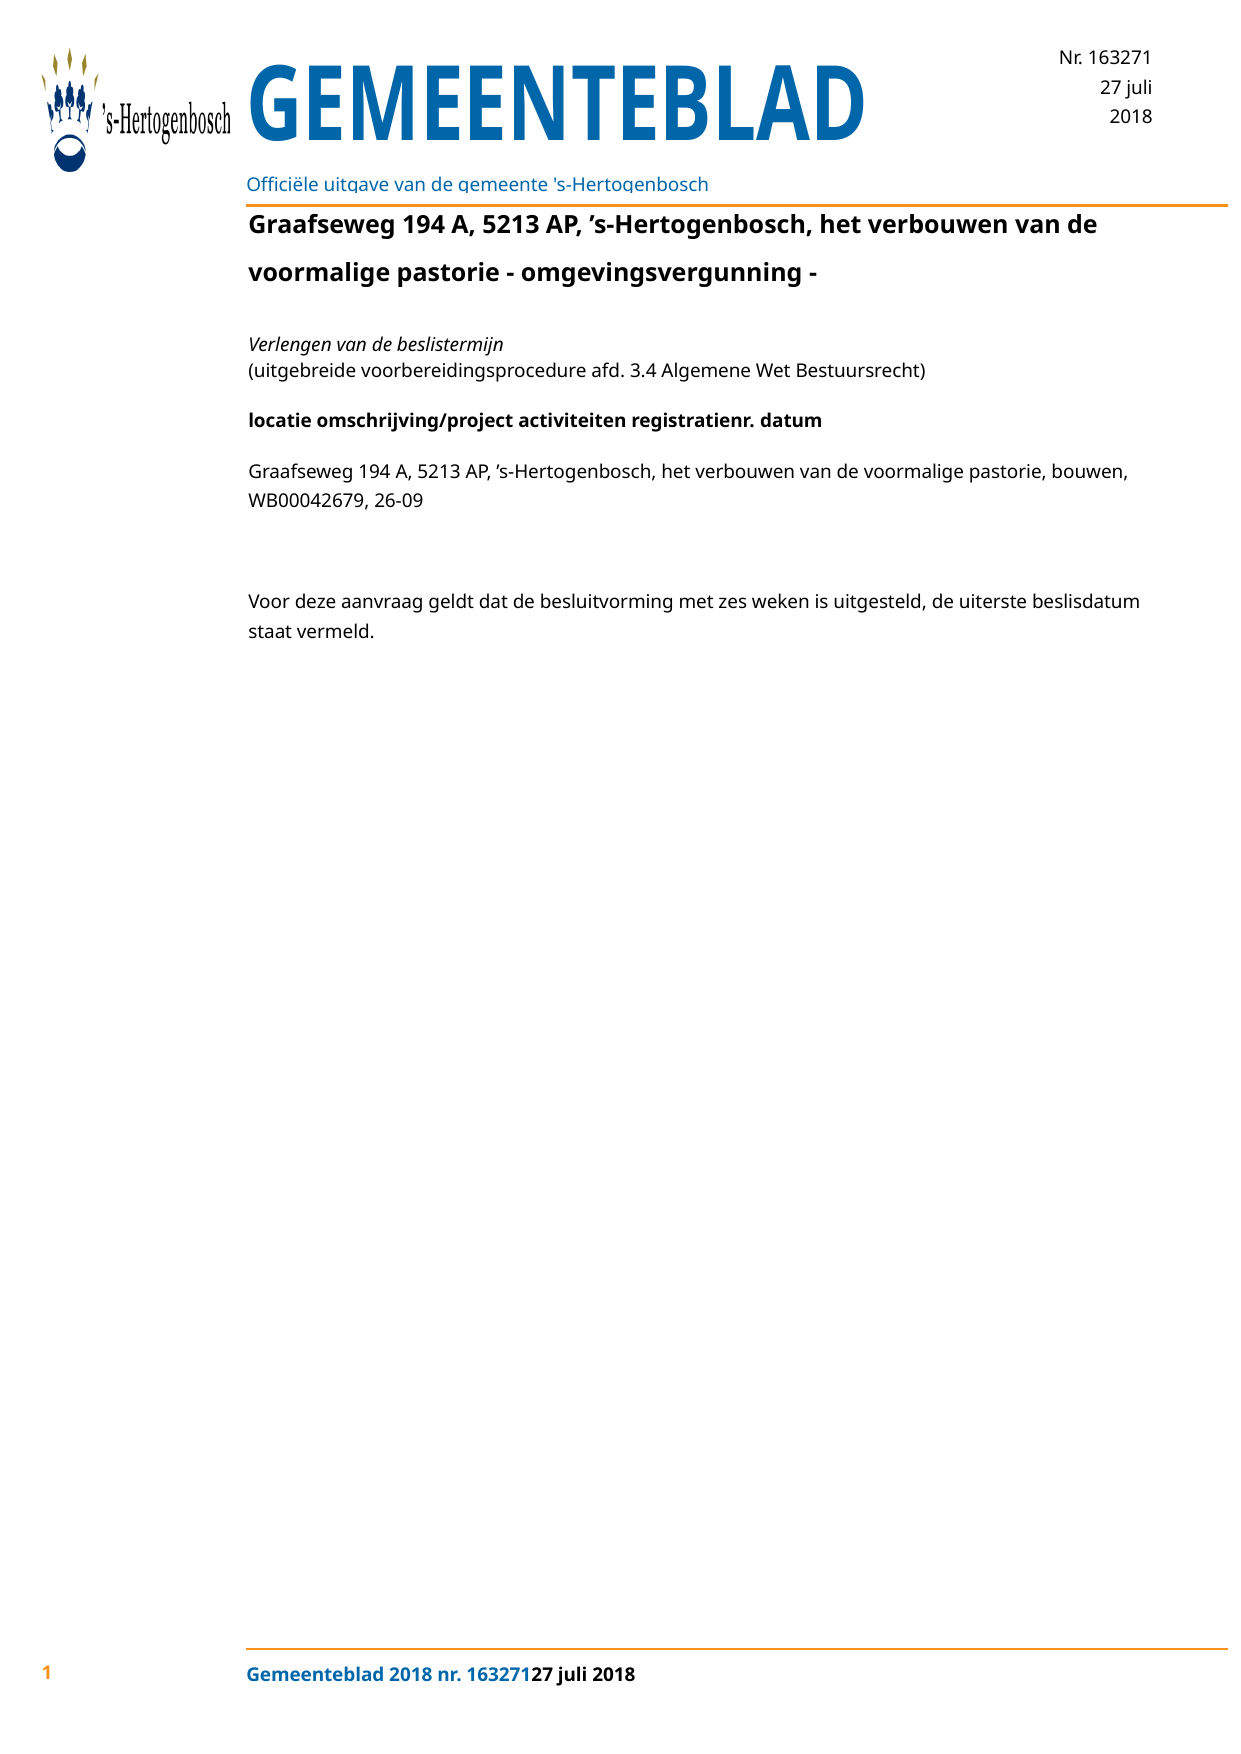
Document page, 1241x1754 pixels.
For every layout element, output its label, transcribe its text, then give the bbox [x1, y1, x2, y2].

text Voor deze aanvraag geldt dat de besluitvorming met zes weken is uitgesteld, de uiterste beslisdatum staat vermeld. [248, 588, 1152, 644]
text Graafseweg 194 A, 5213 AP, ’s-Hertogenbosch, het verbouwen van de voormalige pastorie, bouwen, WB00042679, 26-09 [248, 458, 1152, 513]
picture [41, 47, 231, 172]
text locatie omschrijving/project activiteiten registratienr. datum [248, 408, 1152, 433]
text Verlengen van de beslistermijn [248, 331, 1152, 357]
text Graafseweg 194 A, 5213 AP, ’s-Hertogenbosch, het verbouwen van de voormalige pastorie - omgevingsvergunning - [248, 207, 1152, 288]
text (uitgebreide voorbereidingsprocedure afd. 3.4 Algemene Wet Bestuursrecht) [248, 357, 1152, 383]
